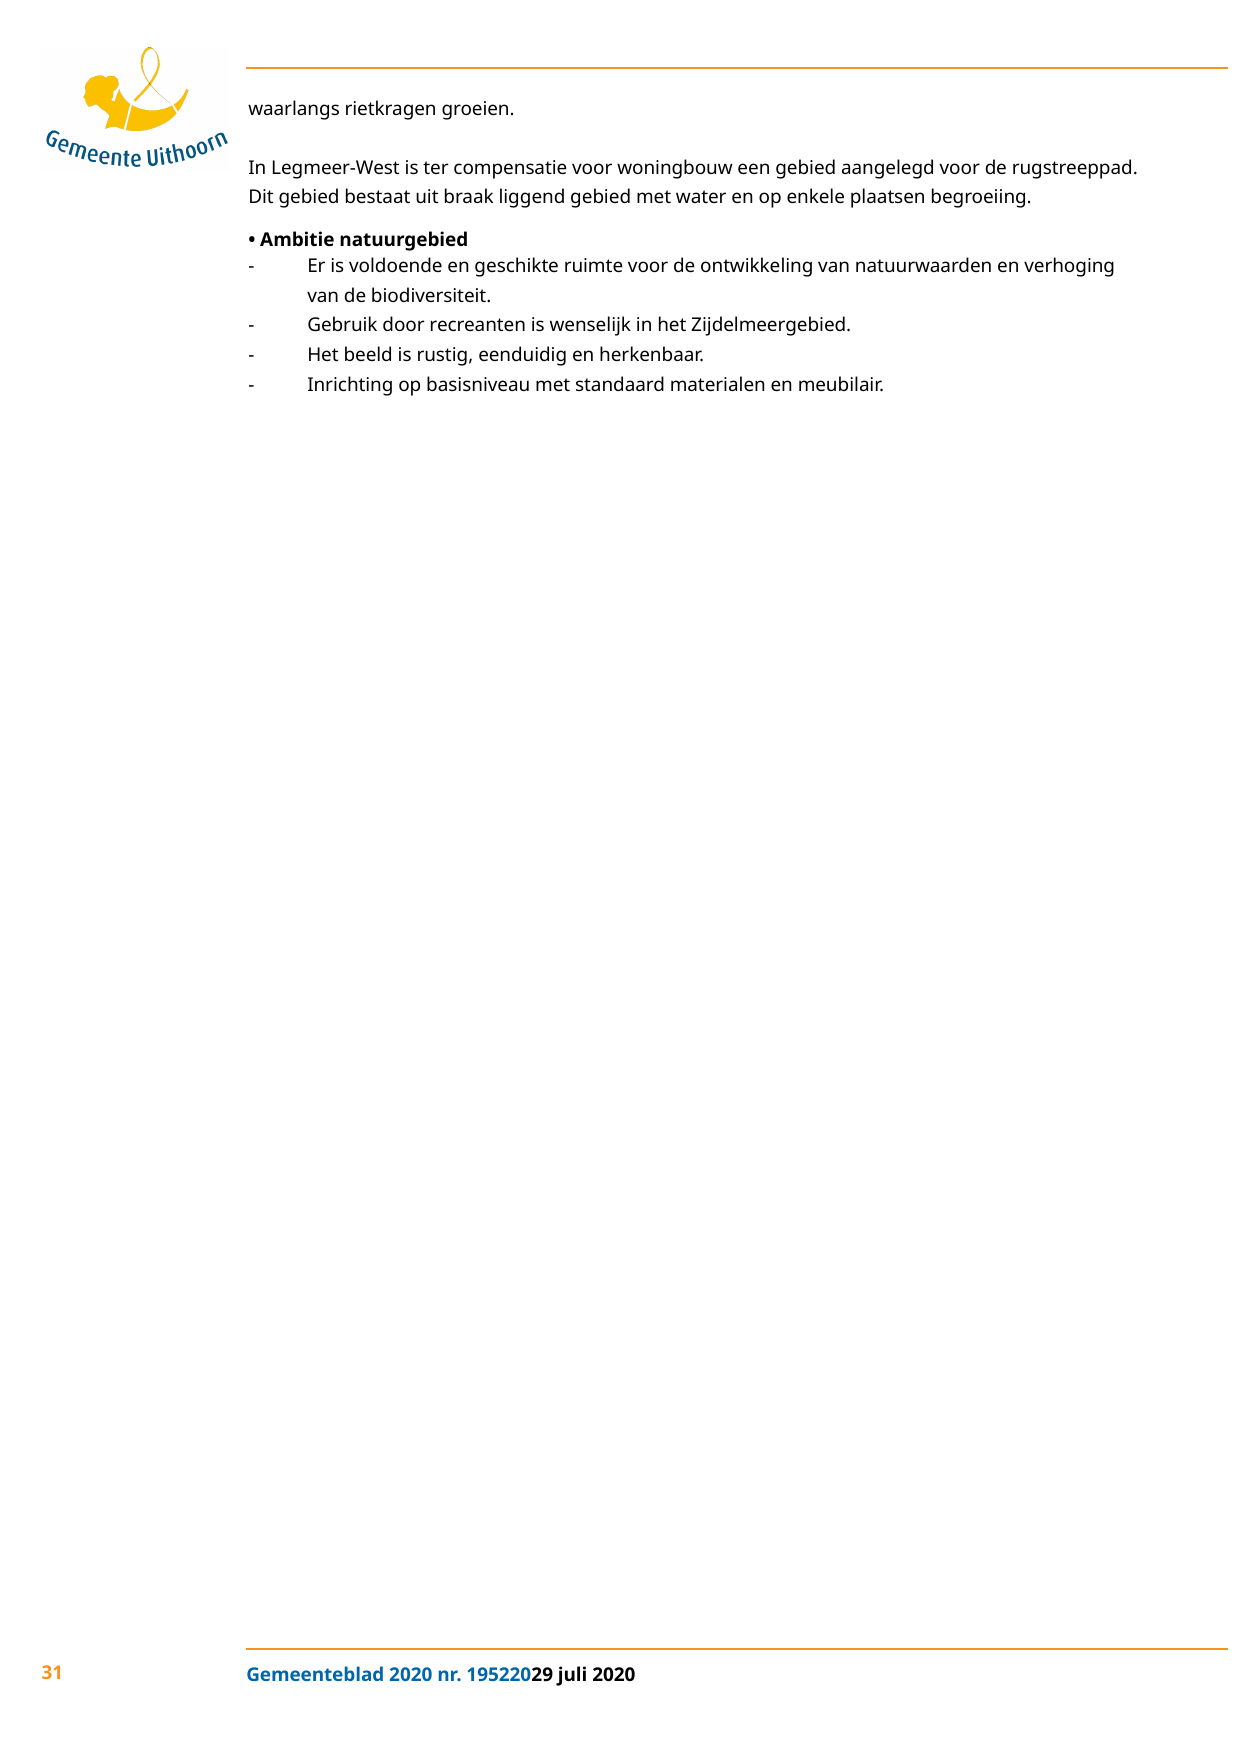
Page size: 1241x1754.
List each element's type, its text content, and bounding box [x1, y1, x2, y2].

picture [41, 47, 231, 172]
list Inrichting op basisniveau met standaard materialen en meubilair. [248, 371, 1152, 396]
text In Legmeer-West is ter compensatie voor woningbouw een gebied aangelegd voor de rugstreeppad. Dit gebied bestaat uit braak liggend gebied met water en op enkele plaatsen begroeiing. [248, 154, 1152, 209]
list Het beeld is rustig, eenduidig en herkenbaar. [248, 341, 1152, 367]
list Gebruik door recreanten is wenselijk in het Zijdelmeergebied. [248, 312, 1152, 337]
list Er is voldoende en geschikte ruimte voor de ontwikkeling van natuurwaarden en verhoging van de biodiversiteit. [248, 252, 1152, 308]
text waarlangs rietkragen groeien. [248, 95, 1152, 121]
text • Ambitie natuurgebied [248, 227, 1152, 252]
